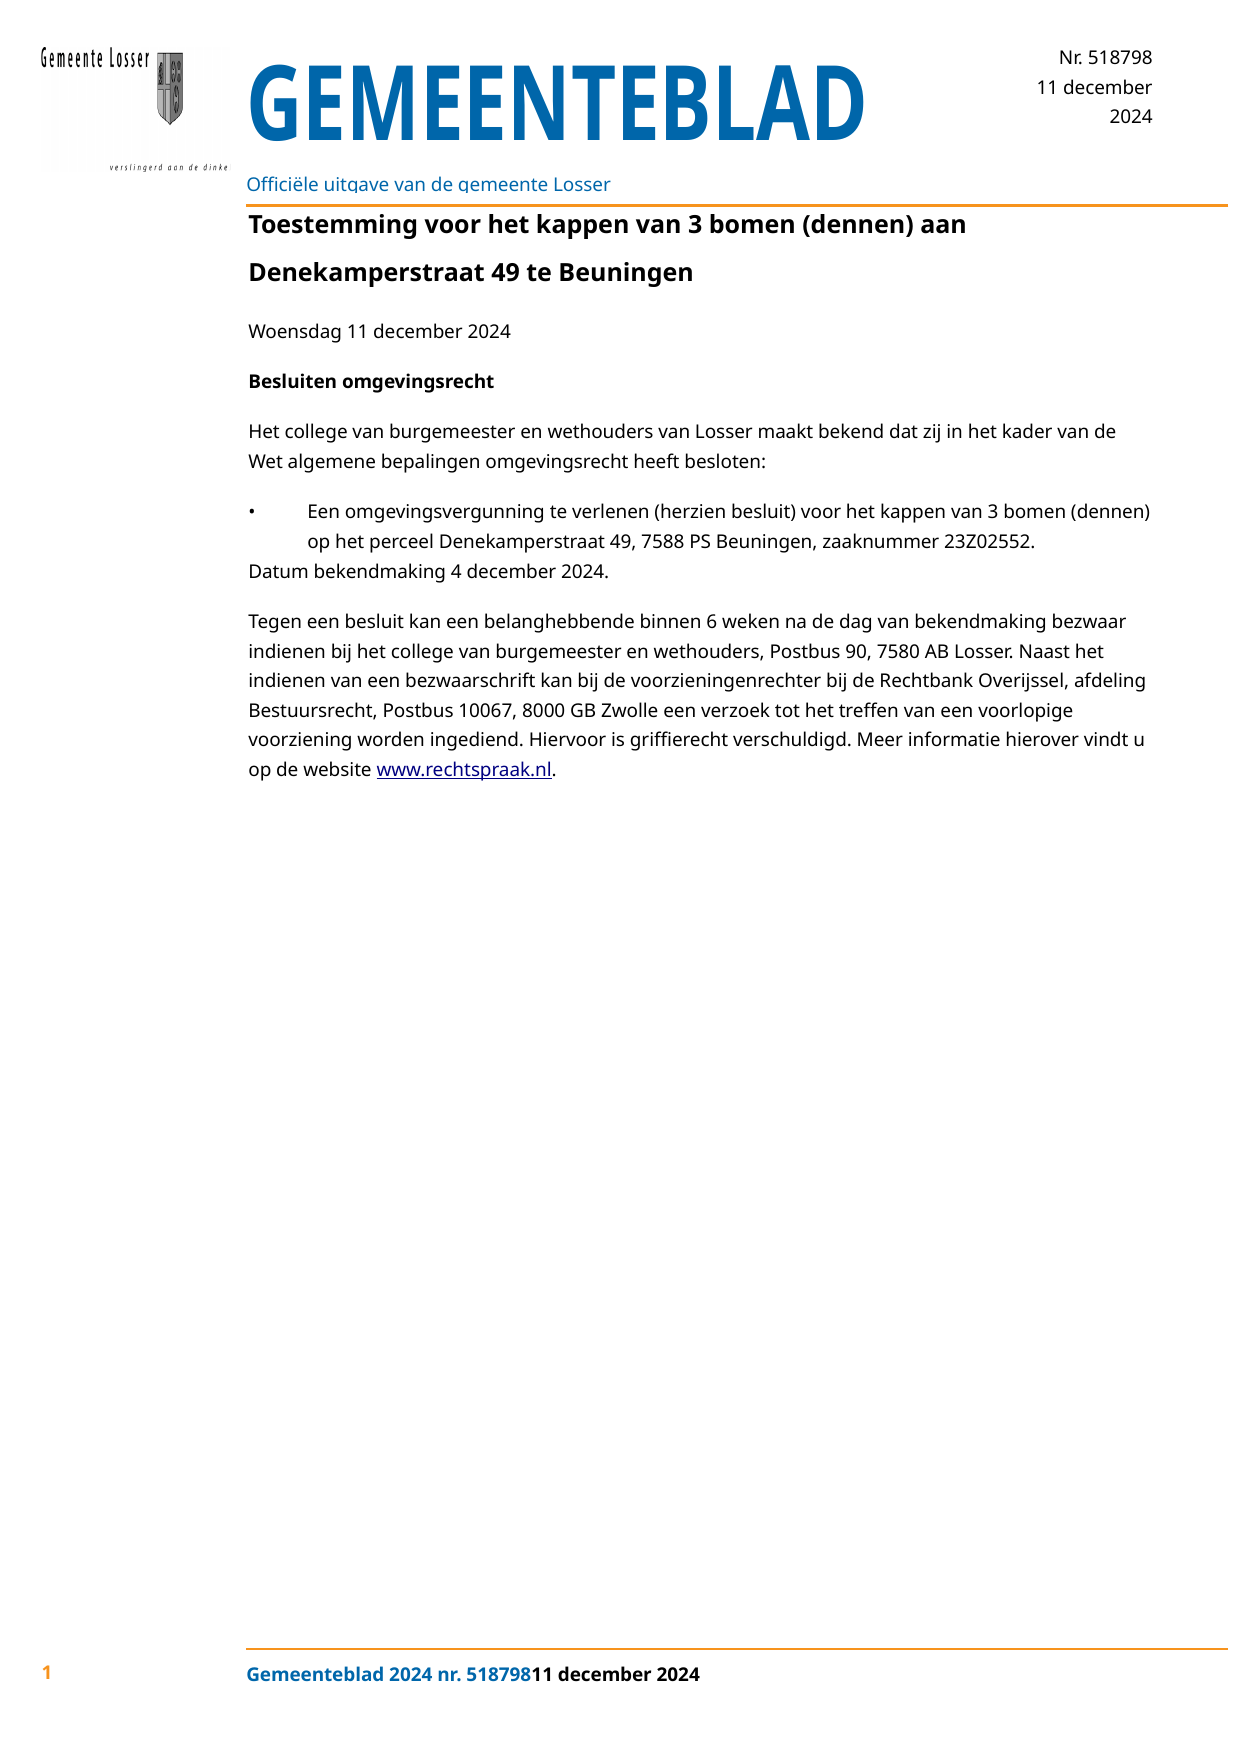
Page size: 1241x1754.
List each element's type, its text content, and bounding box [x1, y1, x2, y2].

text Toestemming voor het kappen van 3 bomen (dennen) aan Denekamperstraat 49 te Beuningen [248, 207, 1152, 288]
text Tegen een besluit kan een belanghebbende binnen 6 weken na de dag van bekendmaking bezwaar indienen bij het college van burgemeester en wethouders, Postbus 90, 7580 AB Losser. Naast het indienen van een bezwaarschrift kan bij de voorzieningenrechter bij de Rechtbank Overijssel, afdeling Bestuursrecht, Postbus 10067, 8000 GB Zwolle een verzoek tot het treffen van een voorlopige voorziening worden ingediend. Hiervoor is griffierecht verschuldigd. Meer informatie hierover vindt u op de website www.rechtspraak.nl. [248, 608, 1152, 782]
text Het college van burgemeester en wethouders van Losser maakt bekend dat zij in het kader van de Wet algemene bepalingen omgevingsrecht heeft besloten: [248, 419, 1152, 474]
text Woensdag 11 december 2024 [248, 318, 1152, 344]
list Een omgevingsvergunning te verlenen (herzien besluit) voor het kappen van 3 bomen (dennen) op het perceel Denekamperstraat 49, 7588 PS Beuningen, zaaknummer 23Z02552. [248, 499, 1152, 554]
picture [41, 47, 231, 172]
text Besluiten omgevingsrecht [248, 368, 1152, 394]
text Datum bekendmaking 4 december 2024. [248, 558, 1152, 584]
